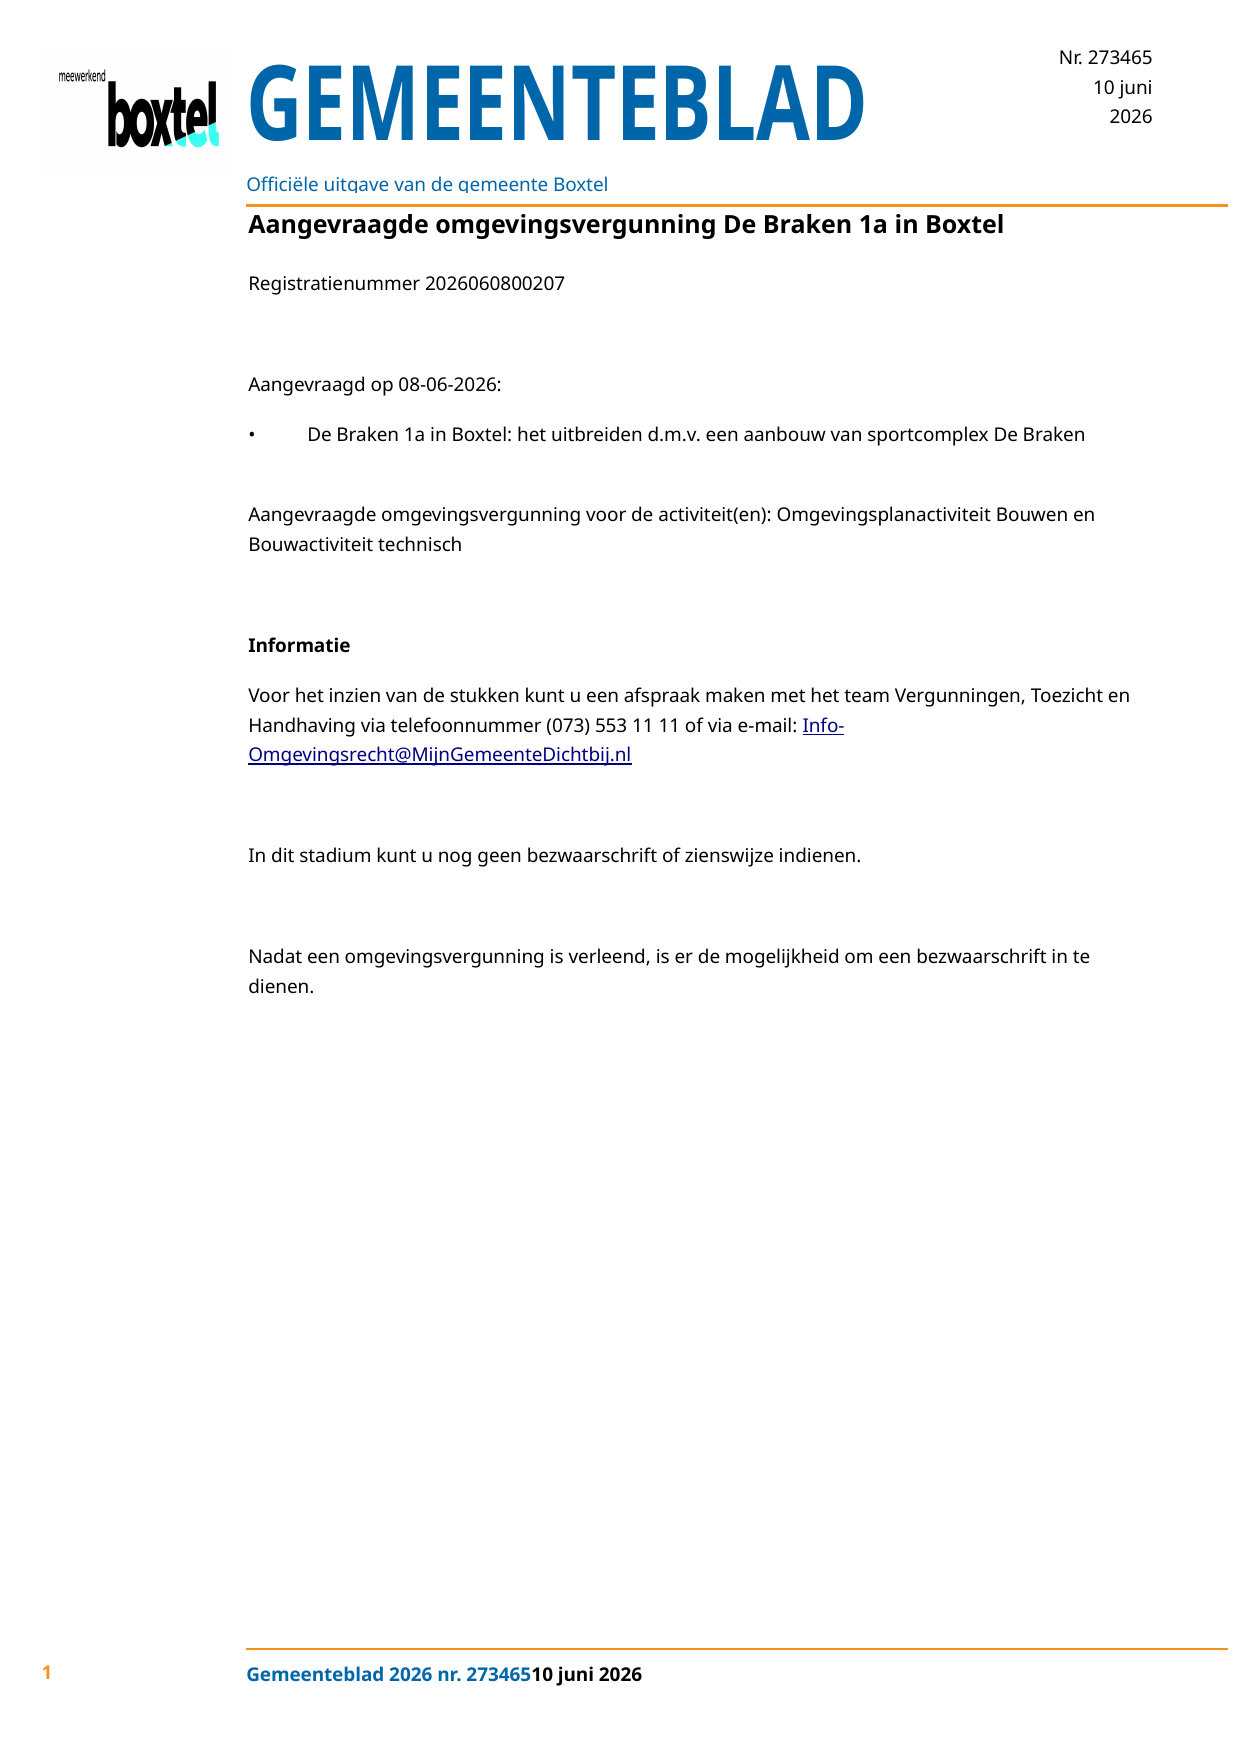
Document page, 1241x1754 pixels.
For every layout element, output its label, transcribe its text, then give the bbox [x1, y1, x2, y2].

text In dit stadium kunt u nog geen bezwaarschrift of zienswijze indienen. [248, 842, 1152, 868]
text Voor het inzien van de stukken kunt u een afspraak maken met het team Vergunningen, Toezicht en Handhaving via telefoonnummer (073) 553 11 11 of via e-mail: Info-Omgevingsrecht@MijnGemeenteDichtbij.nl [248, 682, 1152, 767]
text Aangevraagde omgevingsvergunning voor de activiteit(en): Omgevingsplanactiviteit Bouwen en Bouwactiviteit technisch [248, 502, 1152, 557]
text Nadat een omgevingsvergunning is verleend, is er de mogelijkheid om een bezwaarschrift in te dienen. [248, 943, 1152, 998]
text Aangevraagde omgevingsvergunning De Braken 1a in Boxtel [248, 207, 1152, 241]
list De Braken 1a in Boxtel: het uitbreiden d.m.v. een aanbouw van sportcomplex De Braken [248, 422, 1152, 447]
text Aangevraagd op 08-06-2026: [248, 371, 1152, 397]
text Registratienummer 2026060800207 [248, 270, 1152, 296]
text Informatie [248, 632, 1152, 658]
picture [41, 47, 231, 172]
